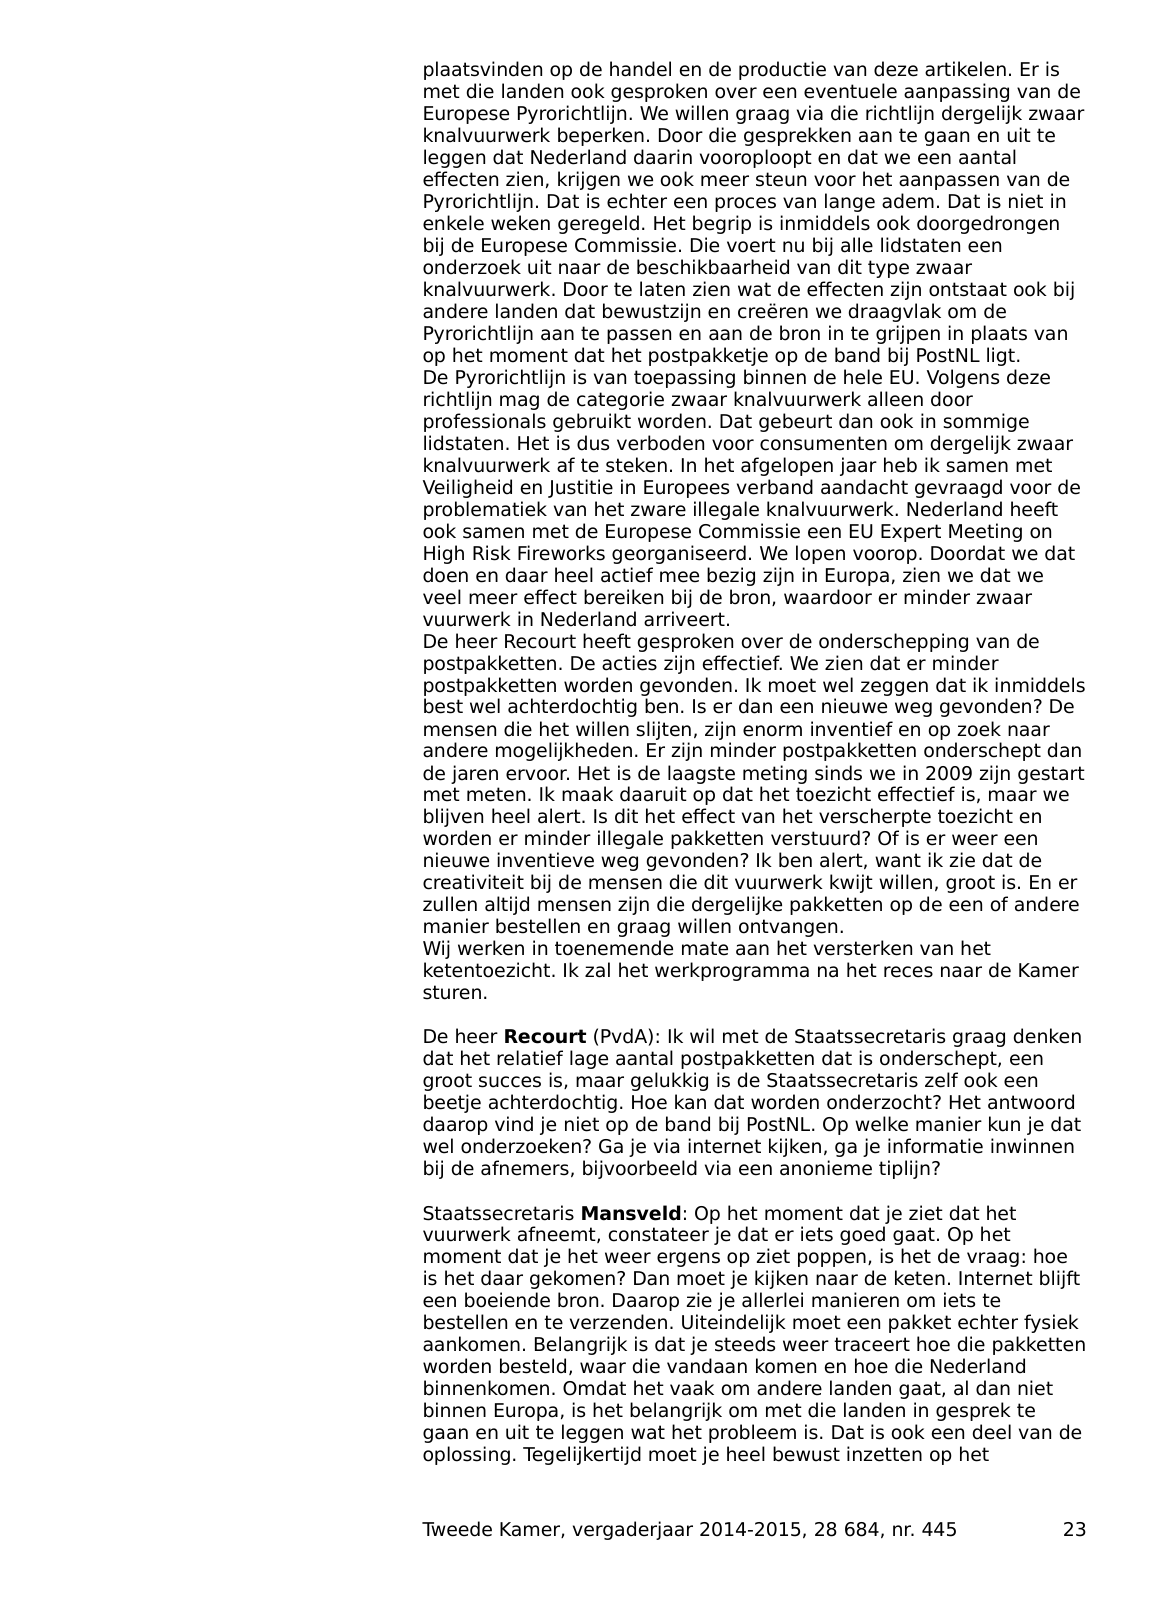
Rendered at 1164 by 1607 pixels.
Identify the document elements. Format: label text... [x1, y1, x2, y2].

text De Pyrorichtlijn is van toepassing binnen de hele EU. Volgens deze richtlijn mag de categorie zwaar knalvuurwerk alleen door professionals gebruikt worden. Dat gebeurt dan ook in sommige lidstaten. Het is dus verboden voor consumenten om dergelijk zwaar knalvuurwerk af te steken. In het afgelopen jaar heb ik samen met Veiligheid en Justitie in Europees verband aandacht gevraagd voor de problematiek van het zware illegale knalvuurwerk. Nederland heeft ook samen met de Europese Commissie een EU Expert Meeting on High Risk Fireworks georganiseerd. We lopen voorop. Doordat we dat doen en daar heel actief mee bezig zijn in Europa, zien we dat we veel meer effect bereiken bij de bron, waardoor er minder zwaar vuurwerk in Nederland arriveert. [422, 367, 1087, 631]
text Wij werken in toenemende mate aan het versterken van het ketentoezicht. Ik zal het werkprogramma na het reces naar de Kamer sturen. [422, 938, 1087, 1004]
text plaatsvinden op de handel en de productie van deze artikelen. Er is met die landen ook gesproken over een eventuele aanpassing van de Europese Pyrorichtlijn. We willen graag via die richtlijn dergelijk zwaar knalvuurwerk beperken. Door die gesprekken aan te gaan en uit te leggen dat Nederland daarin vooroploopt en dat we een aantal effecten zien, krijgen we ook meer steun voor het aanpassen van de Pyrorichtlijn. Dat is echter een proces van lange adem. Dat is niet in enkele weken geregeld. Het begrip is inmiddels ook doorgedrongen bij de Europese Commissie. Die voert nu bij alle lidstaten een onderzoek uit naar de beschikbaarheid van dit type zwaar knalvuurwerk. Door te laten zien wat de effecten zijn ontstaat ook bij andere landen dat bewustzijn en creëren we draagvlak om de Pyrorichtlijn aan te passen en aan de bron in te grijpen in plaats van op het moment dat het postpakketje op de band bij PostNL ligt. [422, 59, 1087, 367]
text De heer Recourt (PvdA): Ik wil met de Staatssecretaris graag denken dat het relatief lage aantal postpakketten dat is onderschept, een groot succes is, maar gelukkig is de Staatssecretaris zelf ook een beetje achterdochtig. Hoe kan dat worden onderzocht? Het antwoord daarop vind je niet op de band bij PostNL. Op welke manier kun je dat wel onderzoeken? Ga je via internet kijken, ga je informatie inwinnen bij de afnemers, bijvoorbeeld via een anonieme tiplijn? [422, 1026, 1087, 1180]
text Staatssecretaris Mansveld: Op het moment dat je ziet dat het vuurwerk afneemt, constateer je dat er iets goed gaat. Op het moment dat je het weer ergens op ziet poppen, is het de vraag: hoe is het daar gekomen? Dan moet je kijken naar de keten. Internet blijft een boeiende bron. Daarop zie je allerlei manieren om iets te bestellen en te verzenden. Uiteindelijk moet een pakket echter fysiek aankomen. Belangrijk is dat je steeds weer traceert hoe die pakketten worden besteld, waar die vandaan komen en hoe die Nederland binnenkomen. Omdat het vaak om andere landen gaat, al dan niet binnen Europa, is het belangrijk om met die landen in gesprek te gaan en uit te leggen wat het probleem is. Dat is ook een deel van de oplossing. Tegelijkertijd moet je heel bewust inzetten op het [422, 1202, 1087, 1466]
text De heer Recourt heeft gesproken over de onderschepping van de postpakketten. De acties zijn effectief. We zien dat er minder postpakketten worden gevonden. Ik moet wel zeggen dat ik inmiddels best wel achterdochtig ben. Is er dan een nieuwe weg gevonden? De mensen die het willen slijten, zijn enorm inventief en op zoek naar andere mogelijkheden. Er zijn minder postpakketten onderschept dan de jaren ervoor. Het is de laagste meting sinds we in 2009 zijn gestart met meten. Ik maak daaruit op dat het toezicht effectief is, maar we blijven heel alert. Is dit het effect van het verscherpte toezicht en worden er minder illegale pakketten verstuurd? Of is er weer een nieuwe inventieve weg gevonden? Ik ben alert, want ik zie dat de creativiteit bij de mensen die dit vuurwerk kwijt willen, groot is. En er zullen altijd mensen zijn die dergelijke pakketten op de een of andere manier bestellen en graag willen ontvangen. [422, 631, 1087, 938]
